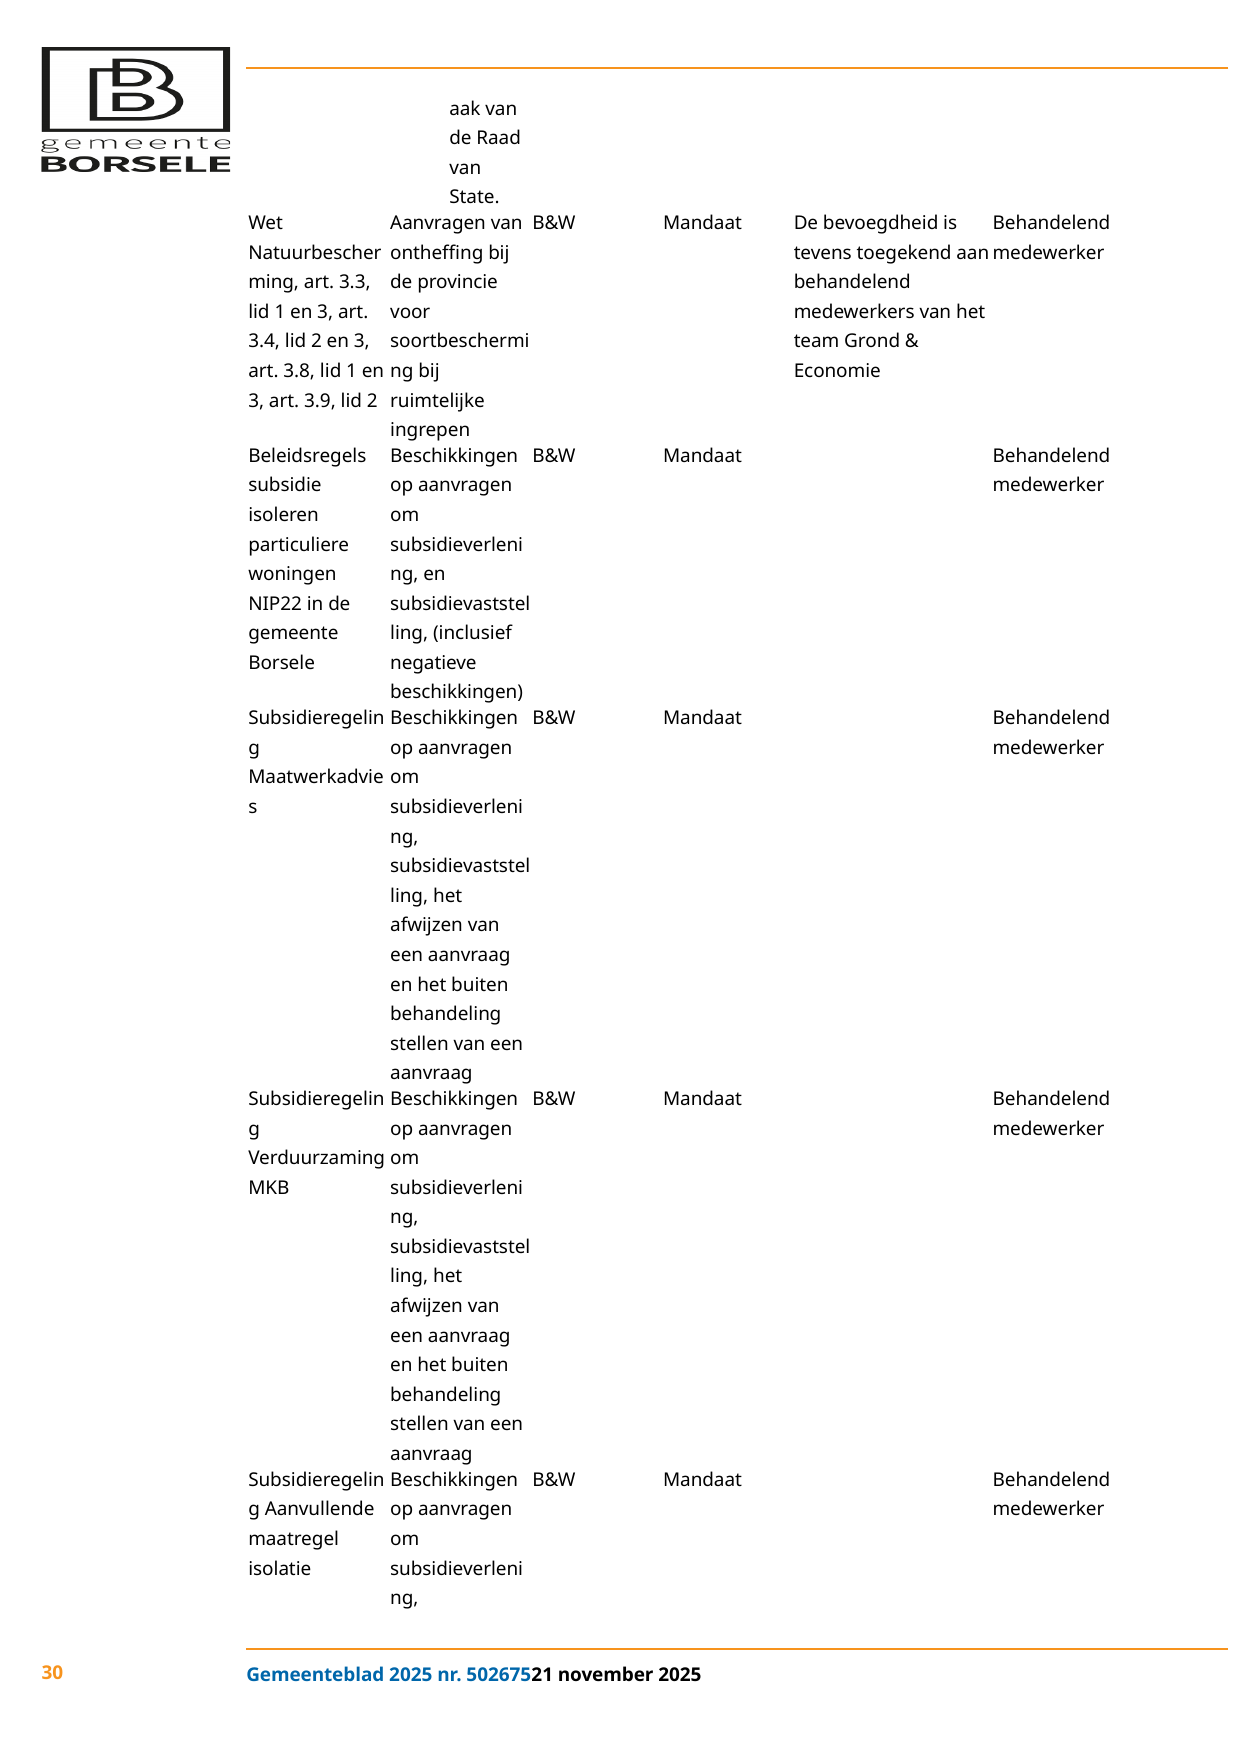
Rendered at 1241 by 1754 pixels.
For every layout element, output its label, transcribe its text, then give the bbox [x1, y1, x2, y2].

table_cell Beschikkingen op aanvragen om subsidieverlening, [390, 1466, 532, 1610]
table_cell Subsidieregeling Verduurzaming MKB [248, 1085, 390, 1466]
table_cell Subsidieregeling Maatwerkadvies [248, 705, 390, 1085]
table_cell Mandaat [663, 1466, 793, 1610]
table_cell Beschikkingen op aanvragen om subsidieverlening, subsidievaststelling, het afwijzen van een aanvraag en het buiten behandeling stellen van een aanvraag [390, 705, 532, 1085]
table_cell aak van de Raad van State. [390, 95, 532, 209]
table_cell [794, 95, 992, 209]
table_cell [993, 95, 1152, 209]
table_cell Mandaat [663, 442, 793, 704]
table_cell Behandelend medewerker [993, 442, 1152, 704]
picture [41, 47, 231, 172]
table_cell [794, 442, 992, 704]
table_cell [794, 1085, 992, 1466]
table_cell Beschikkingen op aanvragen om subsidieverlening, subsidievaststelling, het afwijzen van een aanvraag en het buiten behandeling stellen van een aanvraag [390, 1085, 532, 1466]
table_cell B&W [532, 442, 663, 704]
table_cell [794, 705, 992, 1085]
table_cell Behandelend medewerker [993, 1466, 1152, 1610]
table_cell Mandaat [663, 209, 793, 442]
table_cell Behandelend medewerker [993, 209, 1152, 442]
table_cell Mandaat [663, 1085, 793, 1466]
table_cell [248, 95, 390, 209]
table_cell Behandelend medewerker [993, 1085, 1152, 1466]
table_cell Beleidsregels subsidie isoleren particuliere woningen NIP22 in de gemeente Borsele [248, 442, 390, 704]
table_cell [794, 1466, 992, 1610]
table_cell [663, 95, 793, 209]
table_cell Behandelend medewerker [993, 705, 1152, 1085]
table_cell B&W [532, 1085, 663, 1466]
table_cell Wet Natuurbescherming, art. 3.3, lid 1 en 3, art. 3.4, lid 2 en 3, art. 3.8, lid 1 en 3, art. 3.9, lid 2 [248, 209, 390, 442]
table_cell Beschikkingen op aanvragen om subsidieverlening, en subsidievaststelling, (inclusief negatieve beschikkingen) [390, 442, 532, 704]
table_cell Aanvragen van ontheffing bij de provincie voor soortbescherming bij ruimtelijke ingrepen [390, 209, 532, 442]
table_cell De bevoegdheid is tevens toegekend aan behandelend medewerkers van het team Grond & Economie [794, 209, 992, 442]
table_cell B&W [532, 209, 663, 442]
table_cell Subsidieregeling Aanvullende maatregel isolatie [248, 1466, 390, 1610]
table_cell B&W [532, 705, 663, 1085]
table_cell [532, 95, 663, 209]
table_cell B&W [532, 1466, 663, 1610]
table_cell Mandaat [663, 705, 793, 1085]
